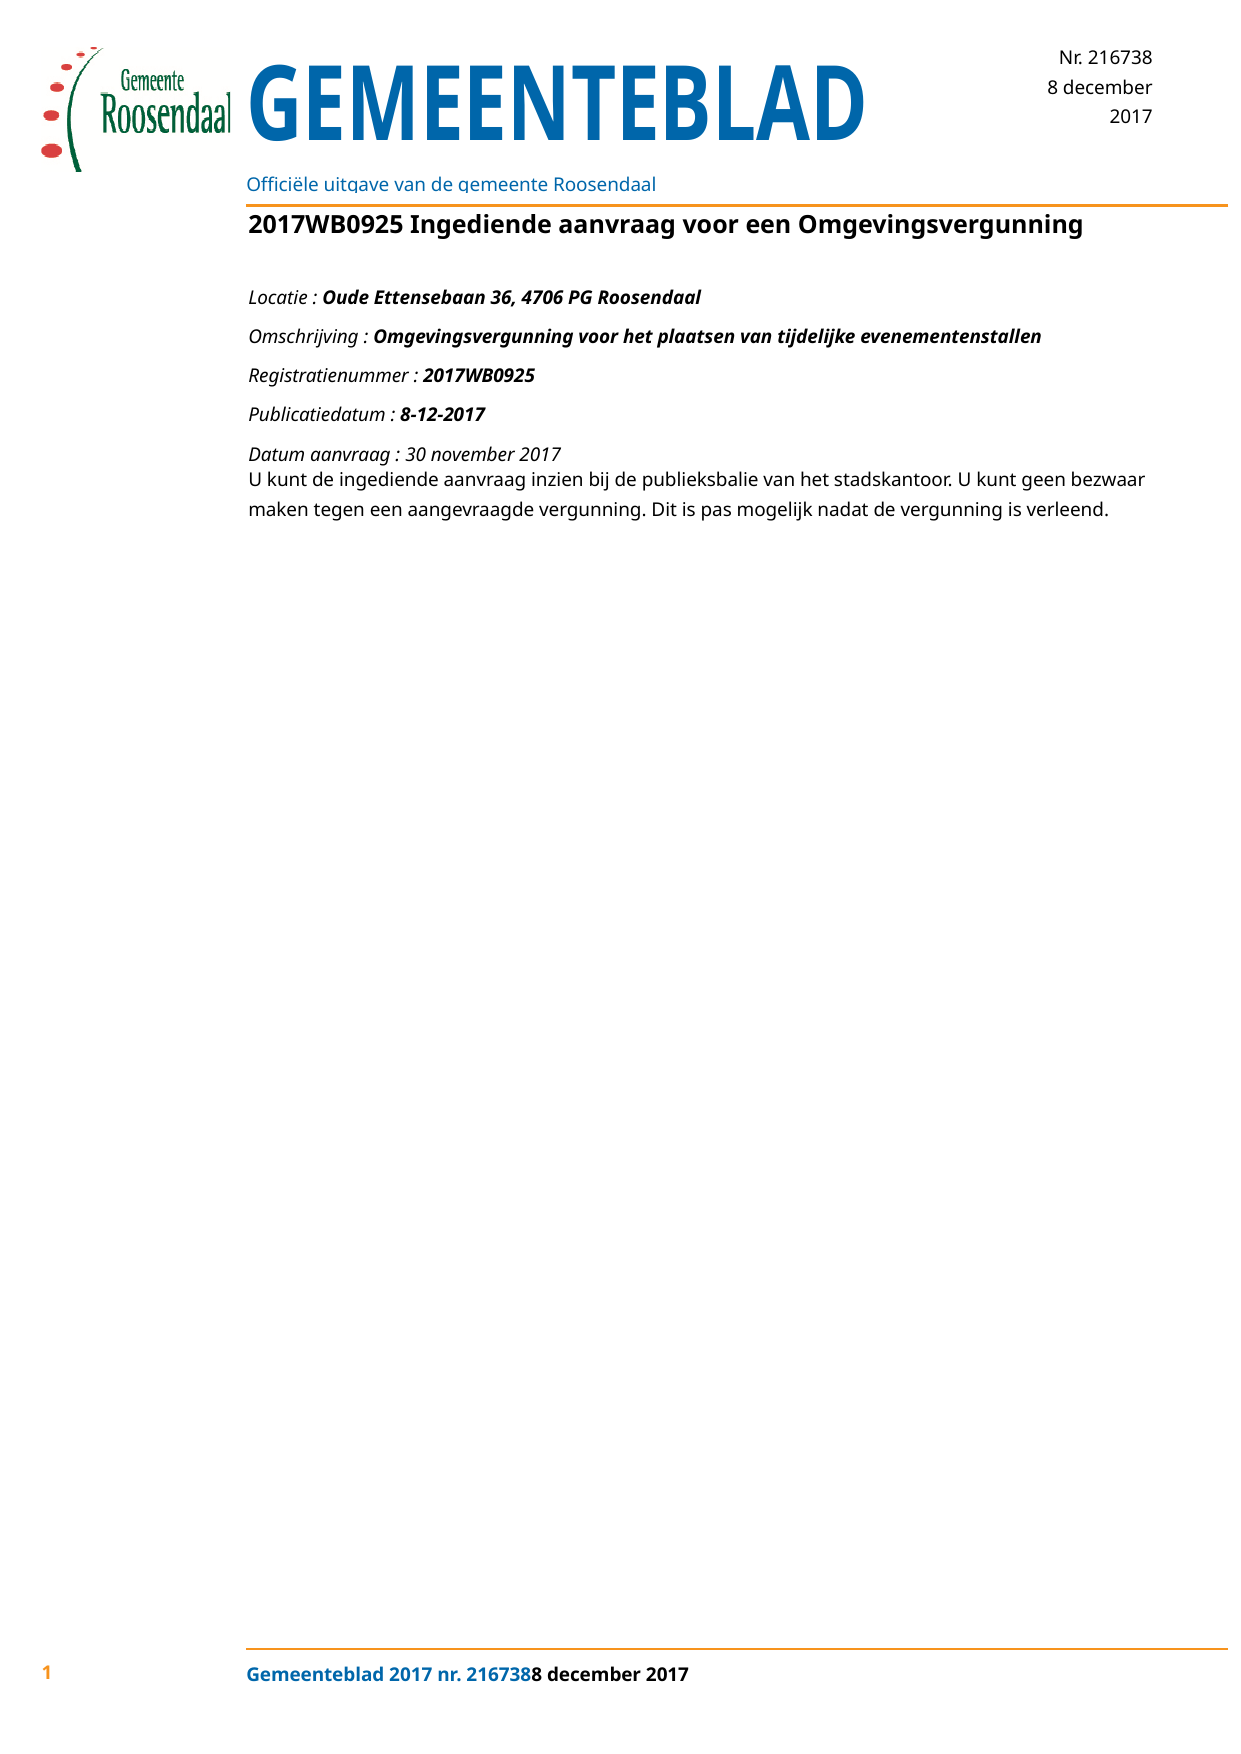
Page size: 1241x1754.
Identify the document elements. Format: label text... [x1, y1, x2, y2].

text Publicatiedatum : 8-12-2017 [248, 402, 1152, 427]
text Datum aanvraag : 30 november 2017 [248, 441, 1152, 467]
picture [41, 47, 231, 172]
text Registratienummer : 2017WB0925 [248, 362, 1152, 388]
text 2017WB0925 Ingediende aanvraag voor een Omgevingsvergunning [248, 207, 1152, 241]
text U kunt de ingediende aanvraag inzien bij de publieksbalie van het stadskantoor. U kunt geen bezwaar maken tegen een aangevraagde vergunning. Dit is pas mogelijk nadat de vergunning is verleend. [248, 467, 1152, 522]
text Locatie : Oude Ettensebaan 36, 4706 PG Roosendaal [248, 284, 1152, 309]
text Omschrijving : Omgevingsvergunning voor het plaatsen van tijdelijke evenementenstallen [248, 323, 1152, 349]
